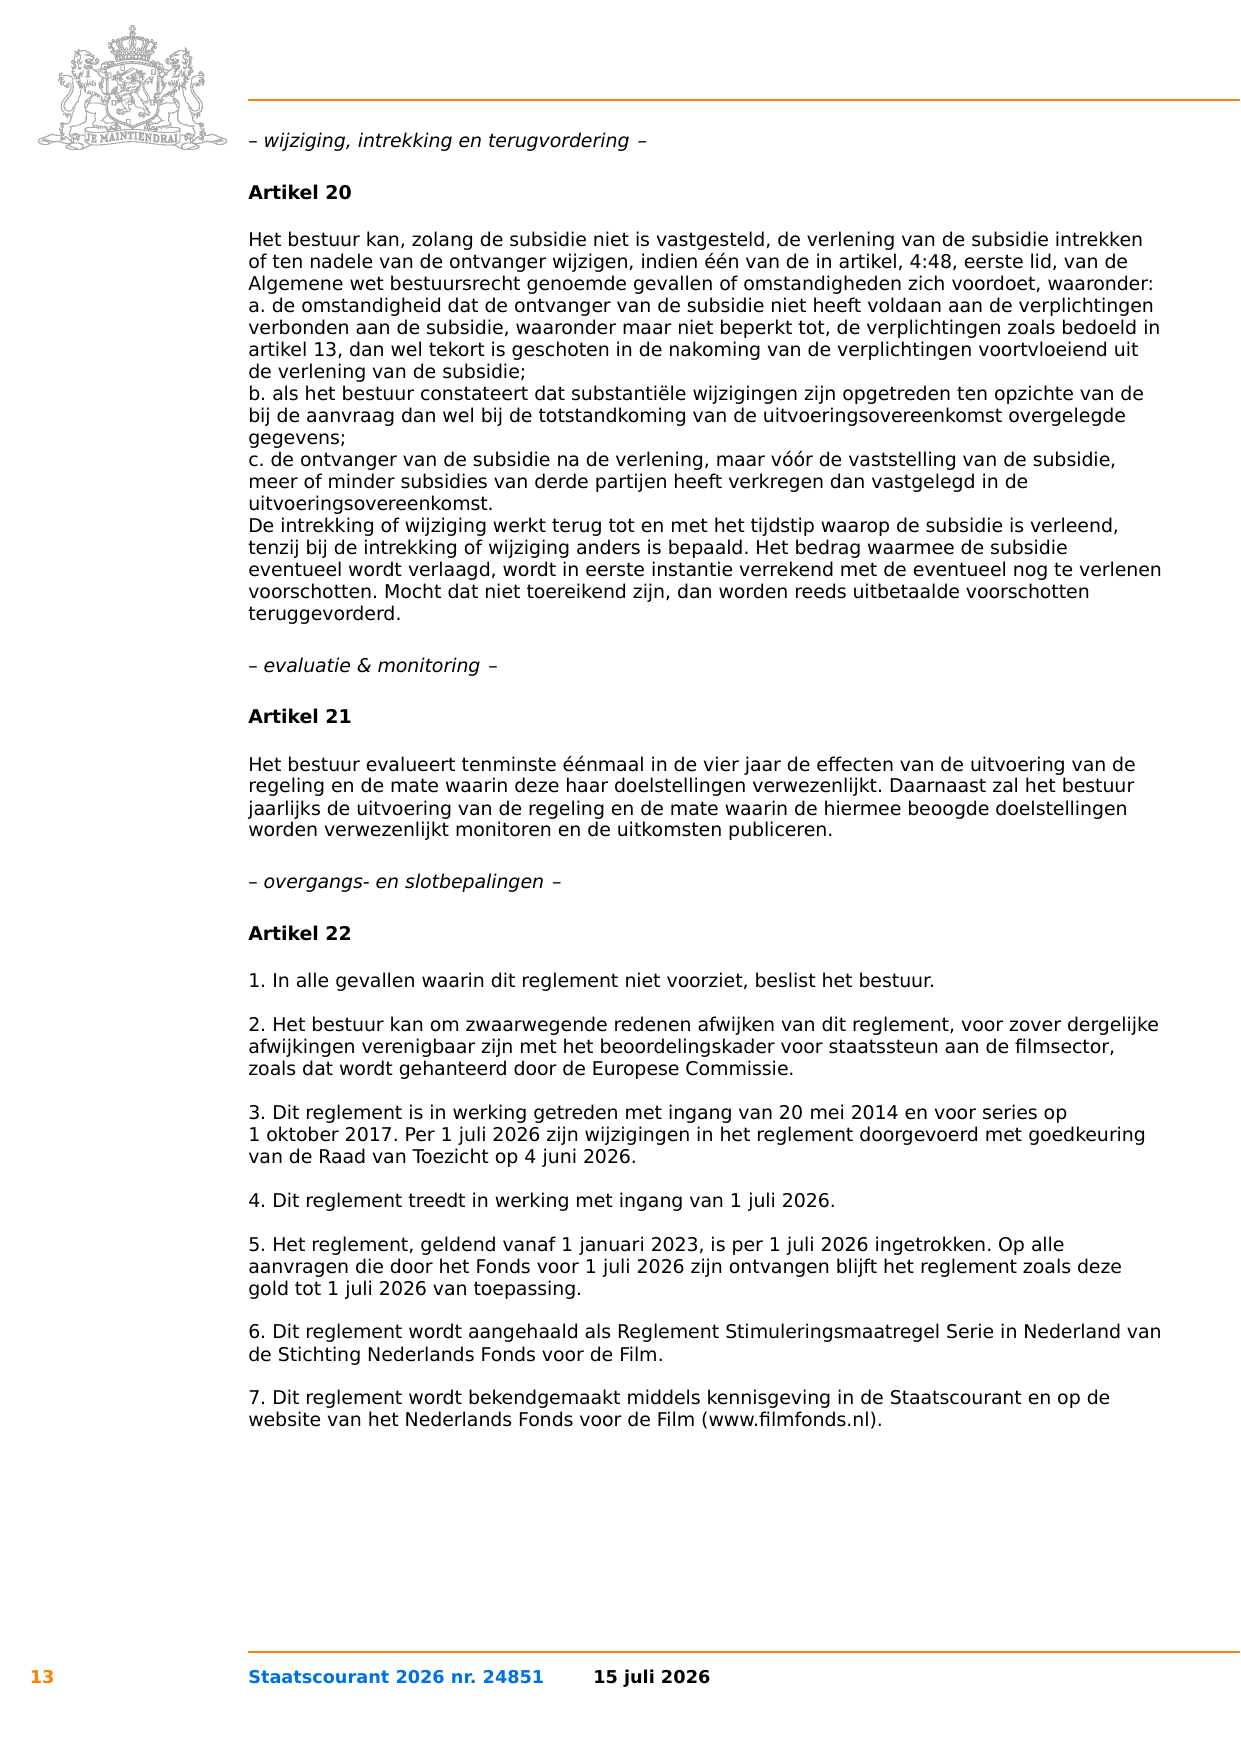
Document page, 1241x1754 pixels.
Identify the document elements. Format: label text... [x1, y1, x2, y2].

text c. de ontvanger van de subsidie na de verlening, maar vóór de vaststelling van de subsidie, meer of minder subsidies van derde partijen heeft verkregen dan vastgelegd in de uitvoeringsovereenkomst. [248, 449, 1163, 514]
subtitle – overgangs- en slotbepalingen – [248, 871, 1163, 893]
text De intrekking of wijziging werkt terug tot en met het tijdstip waarop de subsidie is verleend, tenzij bij de intrekking of wijziging anders is bepaald. Het bedrag waarmee de subsidie eventueel wordt verlaagd, wordt in eerste instantie verrekend met de eventueel nog te verlenen voorschotten. Mocht dat niet toereikend zijn, dan worden reeds uitbetaalde voorschotten teruggevorderd. [248, 514, 1163, 624]
subtitle – evaluatie & monitoring – [248, 654, 1163, 676]
text 7. Dit reglement wordt bekendgemaakt middels kennisgeving in de Staatscourant en op de website van het Nederlands Fonds voor de Film (www.filmfonds.nl). [248, 1387, 1163, 1431]
subtitle Artikel 20 [248, 182, 1163, 204]
text Het bestuur evalueert tenminste éénmaal in de vier jaar de effecten van de uitvoering van de regeling en de mate waarin deze haar doelstellingen verwezenlijkt. Daarnaast zal het bestuur jaarlijks de uitvoering van de regeling en de mate waarin de hiermee beoogde doelstellingen worden verwezenlijkt monitoren en de uitkomsten publiceren. [248, 753, 1163, 841]
subtitle Artikel 21 [248, 706, 1163, 728]
picture [38, 25, 227, 150]
text b. als het bestuur constateert dat substantiële wijzigingen zijn opgetreden ten opzichte van de bij de aanvraag dan wel bij de totstandkoming van de uitvoeringsovereenkomst overgelegde gegevens; [248, 383, 1163, 449]
text 3. Dit reglement is in werking getreden met ingang van 20 mei 2014 en voor series op 1 oktober 2017. Per 1 juli 2026 zijn wijzigingen in het reglement doorgevoerd met goedkeuring van de Raad van Toezicht op 4 juni 2026. [248, 1102, 1163, 1168]
subtitle – wijziging, intrekking en terugvordering – [248, 130, 1163, 152]
text 6. Dit reglement wordt aangehaald als Reglement Stimuleringsmaatregel Serie in Nederland van de Stichting Nederlands Fonds voor de Film. [248, 1321, 1163, 1365]
subtitle Artikel 22 [248, 923, 1163, 945]
text a. de omstandigheid dat de ontvanger van de subsidie niet heeft voldaan aan de verplichtingen verbonden aan de subsidie, waaronder maar niet beperkt tot, de verplichtingen zoals bedoeld in artikel 13, dan wel tekort is geschoten in de nakoming van de verplichtingen voortvloeiend uit de verlening van de subsidie; [248, 295, 1163, 383]
text 2. Het bestuur kan om zwaarwegende redenen afwijken van dit reglement, voor zover dergelijke afwijkingen verenigbaar zijn met het beoordelingskader voor staatssteun aan de filmsector, zoals dat wordt gehanteerd door de Europese Commissie. [248, 1014, 1163, 1080]
text Het bestuur kan, zolang de subsidie niet is vastgesteld, de verlening van de subsidie intrekken of ten nadele van de ontvanger wijzigen, indien één van de in artikel, 4:48, eerste lid, van de Algemene wet bestuursrecht genoemde gevallen of omstandigheden zich voordoet, waaronder: [248, 229, 1163, 295]
text 4. Dit reglement treedt in werking met ingang van 1 juli 2026. [248, 1190, 1163, 1212]
text 5. Het reglement, geldend vanaf 1 januari 2023, is per 1 juli 2026 ingetrokken. Op alle aanvragen die door het Fonds voor 1 juli 2026 zijn ontvangen blijft het reglement zoals deze gold tot 1 juli 2026 van toepassing. [248, 1234, 1163, 1299]
text 1. In alle gevallen waarin dit reglement niet voorziet, beslist het bestuur. [248, 970, 1163, 992]
